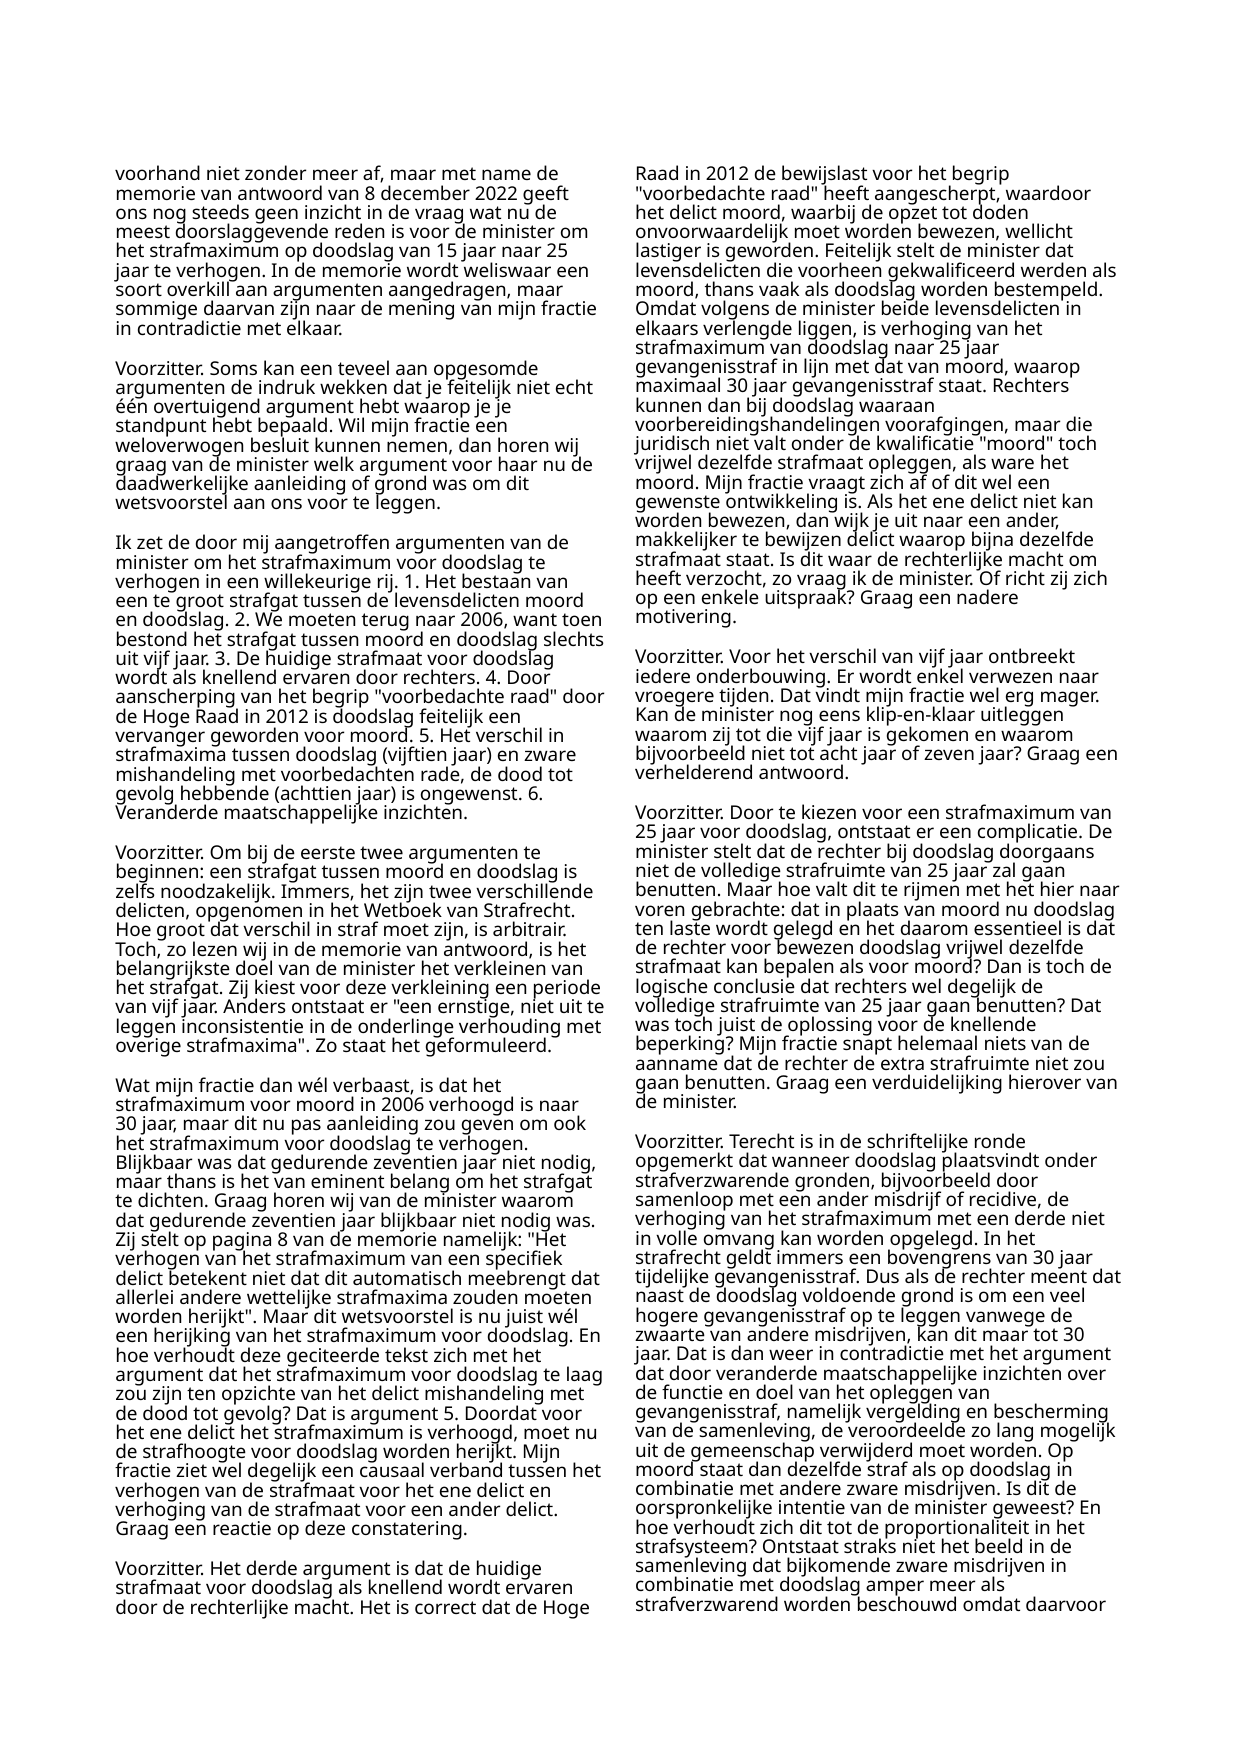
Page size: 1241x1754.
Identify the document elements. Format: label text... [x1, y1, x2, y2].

text Raad in 2012 de bewijslast voor het begrip "voorbedachte raad" heeft aangescherpt, waardoor het delict moord, waarbij de opzet tot doden onvoorwaardelijk moet worden bewezen, wellicht lastiger is geworden. Feitelijk stelt de minister dat levensdelicten die voorheen gekwalificeerd werden als moord, thans vaak als doodslag worden bestempeld. Omdat volgens de minister beide levensdelicten in elkaars verlengde liggen, is verhoging van het strafmaximum van doodslag naar 25 jaar gevangenisstraf in lijn met dat van moord, waarop maximaal 30 jaar gevangenisstraf staat. Rechters kunnen dan bij doodslag waaraan voorbereidingshandelingen voorafgingen, maar die juridisch niet valt onder de kwalificatie "moord" toch vrijwel dezelfde strafmaat opleggen, als ware het moord. Mijn fractie vraagt zich af of dit wel een gewenste ontwikkeling is. Als het ene delict niet kan worden bewezen, dan wijk je uit naar een ander, makkelijker te bewijzen delict waarop bijna dezelfde strafmaat staat. Is dit waar de rechterlijke macht om heeft verzocht, zo vraag ik de minister. Of richt zij zich op een enkele uitspraak? Graag een nadere motivering. [635, 165, 1125, 628]
text Voorzitter. Het derde argument is dat de huidige strafmaat voor doodslag als knellend wordt ervaren door de rechterlijke macht. Het is correct dat de Hoge [115, 1560, 605, 1618]
text Voorzitter. Soms kan een teveel aan opgesomde argumenten de indruk wekken dat je feitelijk niet echt één overtuigend argument hebt waarop je je standpunt hebt bepaald. Wil mijn fractie een weloverwogen besluit kunnen nemen, dan horen wij graag van de minister welk argument voor haar nu de daadwerkelijke aanleiding of grond was om dit wetsvoorstel aan ons voor te leggen. [115, 359, 605, 514]
text Voorzitter. Terecht is in de schriftelijke ronde opgemerkt dat wanneer doodslag plaatsvindt onder strafverzwarende gronden, bijvoorbeeld door samenloop met een ander misdrijf of recidive, de verhoging van het strafmaximum met een derde niet in volle omvang kan worden opgelegd. In het strafrecht geldt immers een bovengrens van 30 jaar tijdelijke gevangenisstraf. Dus als de rechter meent dat naast de doodslag voldoende grond is om een veel hogere gevangenisstraf op te leggen vanwege de zwaarte van andere misdrijven, kan dit maar tot 30 jaar. Dat is dan weer in contradictie met het argument dat door veranderde maatschappelijke inzichten over de functie en doel van het opleggen van gevangenisstraf, namelijk vergelding en bescherming van de samenleving, de veroordeelde zo lang mogelijk uit de gemeenschap verwijderd moet worden. Op moord staat dan dezelfde straf als op doodslag in combinatie met andere zware misdrijven. Is dit de oorspronkelijke intentie van de minister geweest? En hoe verhoudt zich dit tot de proportionaliteit in het strafsysteem? Ontstaat straks niet het beeld in de samenleving dat bijkomende zware misdrijven in combinatie met doodslag amper meer als strafverzwarend worden beschouwd omdat daarvoor [635, 1133, 1125, 1615]
text Voorzitter. Door te kiezen voor een strafmaximum van 25 jaar voor doodslag, ontstaat er een complicatie. De minister stelt dat de rechter bij doodslag doorgaans niet de volledige strafruimte van 25 jaar zal gaan benutten. Maar hoe valt dit te rijmen met het hier naar voren gebrachte: dat in plaats van moord nu doodslag ten laste wordt gelegd en het daarom essentieel is dat de rechter voor bewezen doodslag vrijwel dezelfde strafmaat kan bepalen als voor moord? Dan is toch de logische conclusie dat rechters wel degelijk de volledige strafruimte van 25 jaar gaan benutten? Dat was toch juist de oplossing voor de knellende beperking? Mijn fractie snapt helemaal niets van de aanname dat de rechter de extra strafruimte niet zou gaan benutten. Graag een verduidelijking hierover van de minister. [635, 804, 1125, 1112]
text voorhand niet zonder meer af, maar met name de memorie van antwoord van 8 december 2022 geeft ons nog steeds geen inzicht in de vraag wat nu de meest doorslaggevende reden is voor de minister om het strafmaximum op doodslag van 15 jaar naar 25 jaar te verhogen. In de memorie wordt weliswaar een soort overkill aan argumenten aangedragen, maar sommige daarvan zijn naar de mening van mijn fractie in contradictie met elkaar. [115, 165, 605, 339]
text Ik zet de door mij aangetroffen argumenten van de minister om het strafmaximum voor doodslag te verhogen in een willekeurige rij. 1. Het bestaan van een te groot strafgat tussen de levensdelicten moord en doodslag. 2. We moeten terug naar 2006, want toen bestond het strafgat tussen moord en doodslag slechts uit vijf jaar. 3. De huidige strafmaat voor doodslag wordt als knellend ervaren door rechters. 4. Door aanscherping van het begrip "voorbedachte raad" door de Hoge Raad in 2012 is doodslag feitelijk een vervanger geworden voor moord. 5. Het verschil in strafmaxima tussen doodslag (vijftien jaar) en zware mishandeling met voorbedachten rade, de dood tot gevolg hebbende (achttien jaar) is ongewenst. 6. Veranderde maatschappelijke inzichten. [115, 534, 605, 823]
text Voorzitter. Voor het verschil van vijf jaar ontbreekt iedere onderbouwing. Er wordt enkel verwezen naar vroegere tijden. Dat vindt mijn fractie wel erg mager. Kan de minister nog eens klip-en-klaar uitleggen waarom zij tot die vijf jaar is gekomen en waarom bijvoorbeeld niet tot acht jaar of zeven jaar? Graag een verhelderend antwoord. [635, 648, 1125, 783]
text Voorzitter. Om bij de eerste twee argumenten te beginnen: een strafgat tussen moord en doodslag is zelfs noodzakelijk. Immers, het zijn twee verschillende delicten, opgenomen in het Wetboek van Strafrecht. Hoe groot dat verschil in straf moet zijn, is arbitrair. Toch, zo lezen wij in de memorie van antwoord, is het belangrijkste doel van de minister het verkleinen van het strafgat. Zij kiest voor deze verkleining een periode van vijf jaar. Anders ontstaat er "een ernstige, niet uit te leggen inconsistentie in de onderlinge verhouding met overige strafmaxima". Zo staat het geformuleerd. [115, 844, 605, 1056]
text Wat mijn fractie dan wél verbaast, is dat het strafmaximum voor moord in 2006 verhoogd is naar 30 jaar, maar dit nu pas aanleiding zou geven om ook het strafmaximum voor doodslag te verhogen. Blijkbaar was dat gedurende zeventien jaar niet nodig, maar thans is het van eminent belang om het strafgat te dichten. Graag horen wij van de minister waarom dat gedurende zeventien jaar blijkbaar niet nodig was. Zij stelt op pagina 8 van de memorie namelijk: "Het verhogen van het strafmaximum van een specifiek delict betekent niet dat dit automatisch meebrengt dat allerlei andere wettelijke strafmaxima zouden moeten worden herijkt". Maar dit wetsvoorstel is nu juist wél een herijking van het strafmaximum voor doodslag. En hoe verhoudt deze geciteerde tekst zich met het argument dat het strafmaximum voor doodslag te laag zou zijn ten opzichte van het delict mishandeling met de dood tot gevolg? Dat is argument 5. Doordat voor het ene delict het strafmaximum is verhoogd, moet nu de strafhoogte voor doodslag worden herijkt. Mijn fractie ziet wel degelijk een causaal verband tussen het verhogen van de strafmaat voor het ene delict en verhoging van de strafmaat voor een ander delict. Graag een reactie op deze constatering. [115, 1077, 605, 1539]
